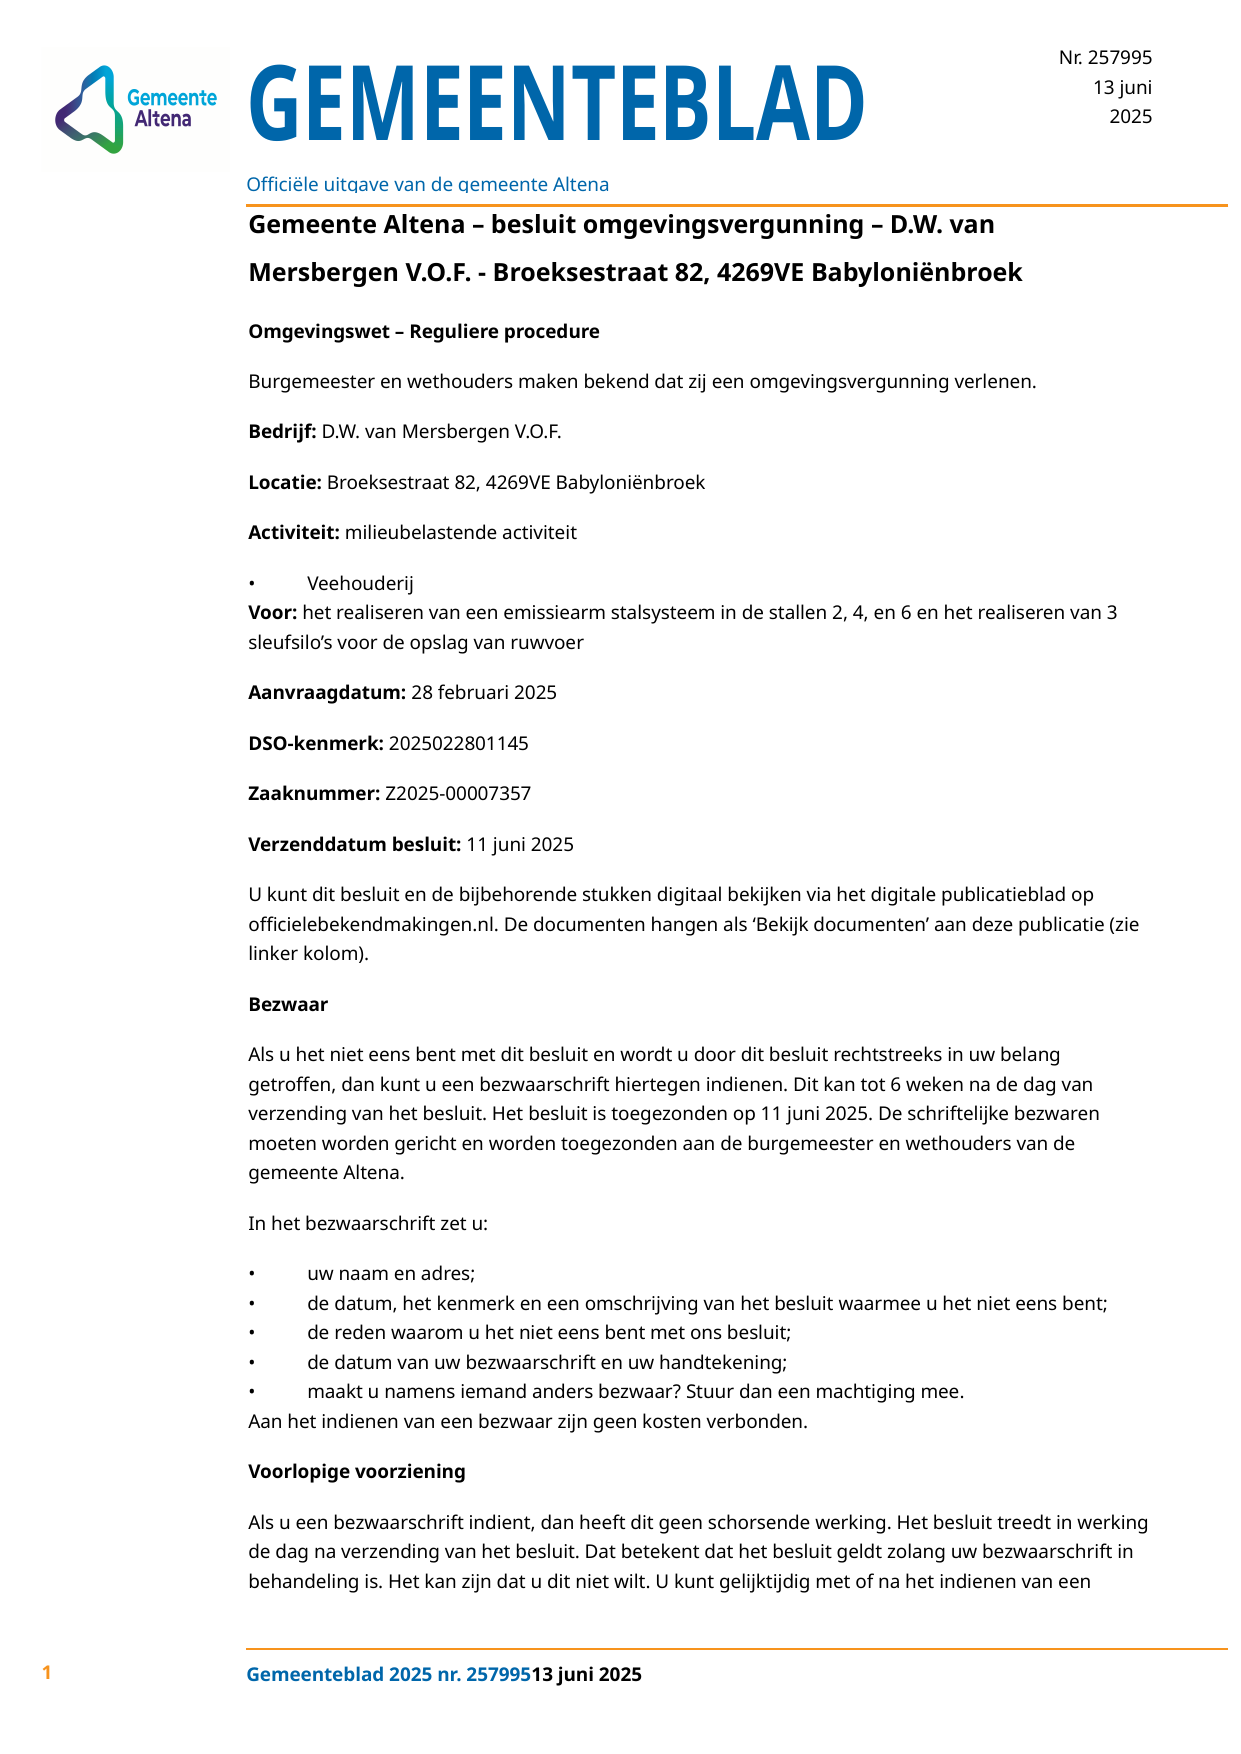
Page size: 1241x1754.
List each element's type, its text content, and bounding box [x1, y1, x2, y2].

list de datum van uw bezwaarschrift en uw handtekening; [248, 1349, 1152, 1375]
text Voorlopige voorziening [248, 1459, 1152, 1484]
list uw naam en adres; [248, 1260, 1152, 1286]
list maakt u namens iemand anders bezwaar? Stuur dan een machtiging mee. [248, 1379, 1152, 1404]
text Als u het niet eens bent met dit besluit en wordt u door dit besluit rechtstreeks in uw belang getroffen, dan kunt u een bezwaarschrift hiertegen indienen. Dit kan tot 6 weken na de dag van verzending van het besluit. Het besluit is toegezonden op 11 juni 2025. De schriftelijke bezwaren moeten worden gericht en worden toegezonden aan de burgemeester en wethouders van de gemeente Altena. [248, 1041, 1152, 1185]
list de datum, het kenmerk en een omschrijving van het besluit waarmee u het niet eens bent; [248, 1290, 1152, 1316]
text Gemeente Altena – besluit omgevingsvergunning – D.W. van Mersbergen V.O.F. - Broeksestraat 82, 4269VE Babyloniënbroek [248, 207, 1152, 288]
text Aanvraagdatum: 28 februari 2025 [248, 679, 1152, 705]
text Locatie: Broeksestraat 82, 4269VE Babyloniënbroek [248, 469, 1152, 495]
text Bezwaar [248, 991, 1152, 1017]
text Voor: het realiseren van een emissiearm stalsysteem in de stallen 2, 4, en 6 en het realiseren van 3 sleufsilo’s voor de opslag van ruwvoer [248, 599, 1152, 655]
text Verzenddatum besluit: 11 juni 2025 [248, 831, 1152, 857]
text Activiteit: milieubelastende activiteit [248, 519, 1152, 545]
text U kunt dit besluit en de bijbehorende stukken digitaal bekijken via het digitale publicatieblad op officielebekendmakingen.nl. De documenten hangen als ‘Bekijk documenten’ aan deze publicatie (zie linker kolom). [248, 881, 1152, 966]
text Omgevingswet – Reguliere procedure [248, 318, 1152, 344]
text Aan het indienen van een bezwaar zijn geen kosten verbonden. [248, 1408, 1152, 1434]
text Als u een bezwaarschrift indient, dan heeft dit geen schorsende werking. Het besluit treedt in werking de dag na verzending van het besluit. Dat betekent dat het besluit geldt zolang uw bezwaarschrift in behandeling is. Het kan zijn dat u dit niet wilt. U kunt gelijktijdig met of na het indienen van een [248, 1509, 1152, 1594]
list de reden waarom u het niet eens bent met ons besluit; [248, 1319, 1152, 1345]
text Zaaknummer: Z2025-00007357 [248, 780, 1152, 806]
text Bedrijf: D.W. van Mersbergen V.O.F. [248, 419, 1152, 444]
list Veehouderij [248, 570, 1152, 596]
text Burgemeester en wethouders maken bekend dat zij een omgevingsvergunning verlenen. [248, 368, 1152, 394]
picture [41, 47, 231, 172]
text In het bezwaarschrift zet u: [248, 1210, 1152, 1236]
text DSO-kenmerk: 2025022801145 [248, 730, 1152, 756]
